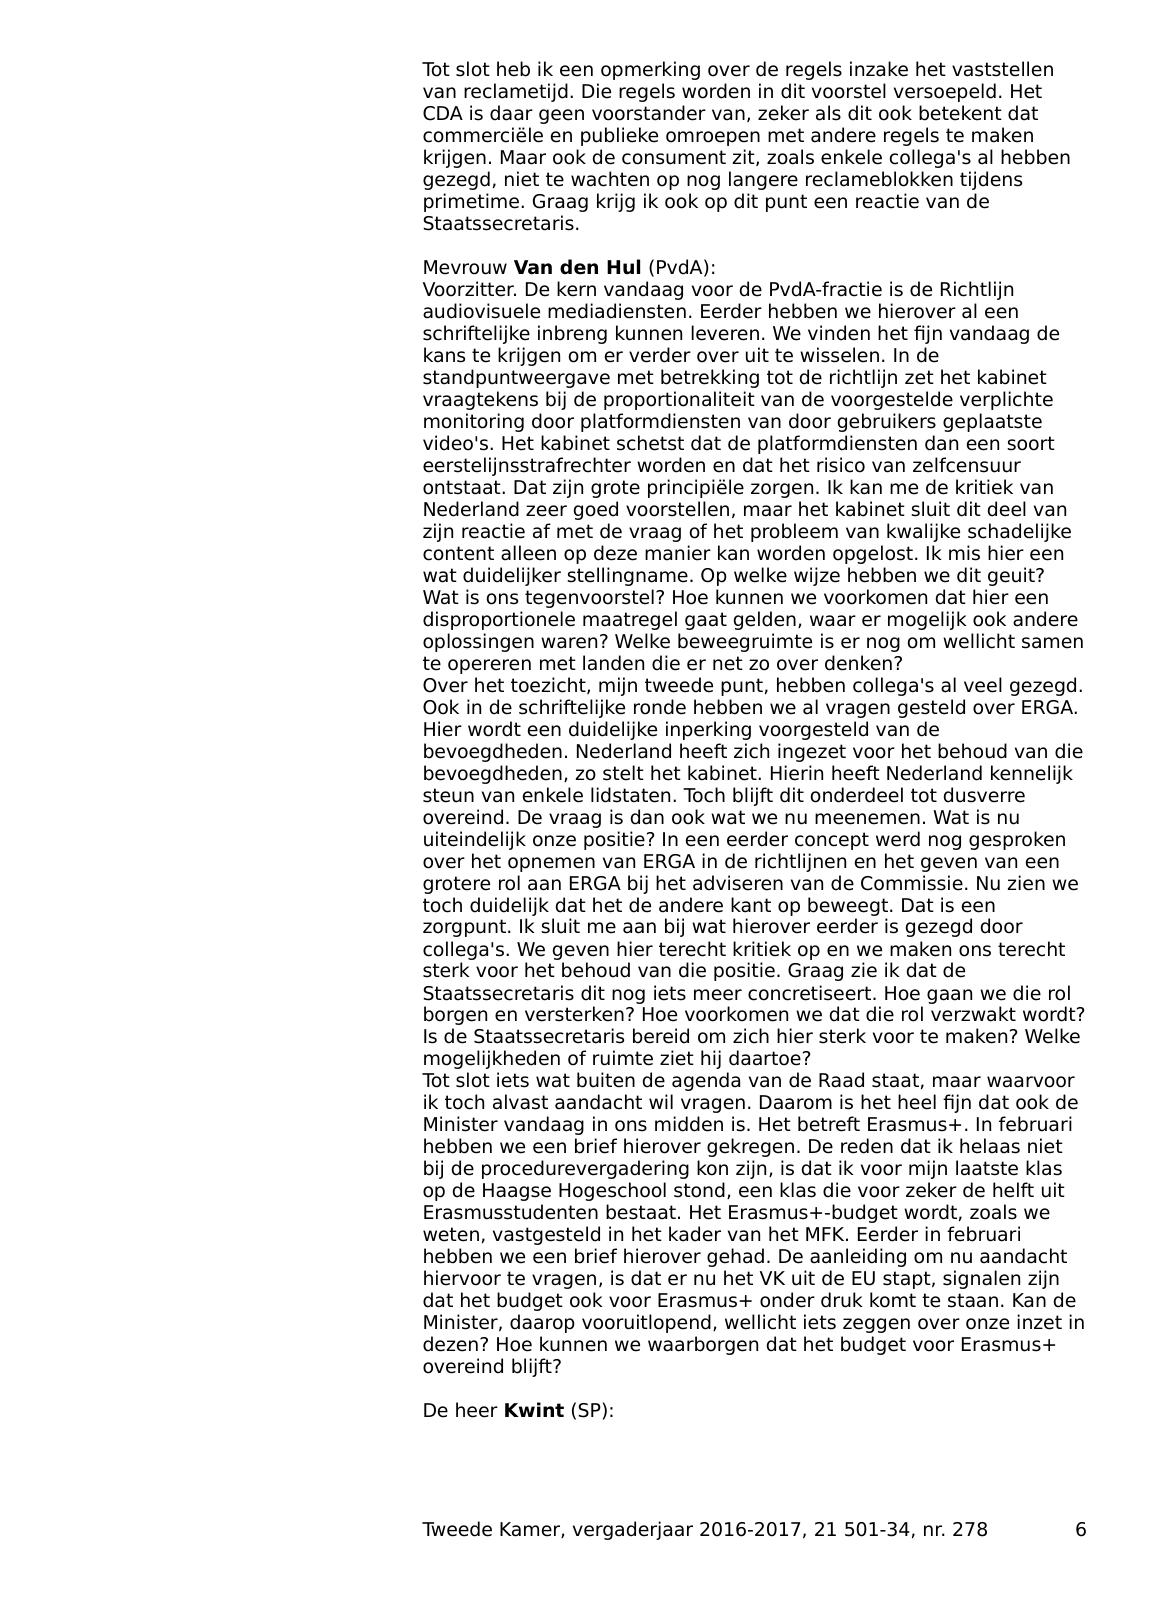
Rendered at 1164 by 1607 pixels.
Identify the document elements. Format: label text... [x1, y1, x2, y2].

text Mevrouw Van den Hul (PvdA): [422, 257, 1087, 279]
text Tot slot iets wat buiten de agenda van de Raad staat, maar waarvoor ik toch alvast aandacht wil vragen. Daarom is het heel fijn dat ook de Minister vandaag in ons midden is. Het betreft Erasmus+. In februari hebben we een brief hierover gekregen. De reden dat ik helaas niet bij de procedurevergadering kon zijn, is dat ik voor mijn laatste klas op de Haagse Hogeschool stond, een klas die voor zeker de helft uit Erasmusstudenten bestaat. Het Erasmus+-budget wordt, zoals we weten, vastgesteld in het kader van het MFK. Eerder in februari hebben we een brief hierover gehad. De aanleiding om nu aandacht hiervoor te vragen, is dat er nu het VK uit de EU stapt, signalen zijn dat het budget ook voor Erasmus+ onder druk komt te staan. Kan de Minister, daarop vooruitlopend, wellicht iets zeggen over onze inzet in dezen? Hoe kunnen we waarborgen dat het budget voor Erasmus+ overeind blijft? [422, 1070, 1087, 1378]
text Voorzitter. De kern vandaag voor de PvdA-fractie is de Richtlijn audiovisuele mediadiensten. Eerder hebben we hierover al een schriftelijke inbreng kunnen leveren. We vinden het fijn vandaag de kans te krijgen om er verder over uit te wisselen. In de standpuntweergave met betrekking tot de richtlijn zet het kabinet vraagtekens bij de proportionaliteit van de voorgestelde verplichte monitoring door platformdiensten van door gebruikers geplaatste video's. Het kabinet schetst dat de platformdiensten dan een soort eerstelijnsstrafrechter worden en dat het risico van zelfcensuur ontstaat. Dat zijn grote principiële zorgen. Ik kan me de kritiek van Nederland zeer goed voorstellen, maar het kabinet sluit dit deel van zijn reactie af met de vraag of het probleem van kwalijke schadelijke content alleen op deze manier kan worden opgelost. Ik mis hier een wat duidelijker stellingname. Op welke wijze hebben we dit geuit? Wat is ons tegenvoorstel? Hoe kunnen we voorkomen dat hier een disproportionele maatregel gaat gelden, waar er mogelijk ook andere oplossingen waren? Welke beweegruimte is er nog om wellicht samen te opereren met landen die er net zo over denken? [422, 279, 1087, 675]
text Tot slot heb ik een opmerking over de regels inzake het vaststellen van reclametijd. Die regels worden in dit voorstel versoepeld. Het CDA is daar geen voorstander van, zeker als dit ook betekent dat commerciële en publieke omroepen met andere regels te maken krijgen. Maar ook de consument zit, zoals enkele collega's al hebben gezegd, niet te wachten op nog langere reclameblokken tijdens primetime. Graag krijg ik ook op dit punt een reactie van de Staatssecretaris. [422, 59, 1087, 235]
text De heer Kwint (SP): [422, 1400, 1087, 1422]
text Over het toezicht, mijn tweede punt, hebben collega's al veel gezegd. Ook in de schriftelijke ronde hebben we al vragen gesteld over ERGA. Hier wordt een duidelijke inperking voorgesteld van de bevoegdheden. Nederland heeft zich ingezet voor het behoud van die bevoegdheden, zo stelt het kabinet. Hierin heeft Nederland kennelijk steun van enkele lidstaten. Toch blijft dit onderdeel tot dusverre overeind. De vraag is dan ook wat we nu meenemen. Wat is nu uiteindelijk onze positie? In een eerder concept werd nog gesproken over het opnemen van ERGA in de richtlijnen en het geven van een grotere rol aan ERGA bij het adviseren van de Commissie. Nu zien we toch duidelijk dat het de andere kant op beweegt. Dat is een zorgpunt. Ik sluit me aan bij wat hierover eerder is gezegd door collega's. We geven hier terecht kritiek op en we maken ons terecht sterk voor het behoud van die positie. Graag zie ik dat de Staatssecretaris dit nog iets meer concretiseert. Hoe gaan we die rol borgen en versterken? Hoe voorkomen we dat die rol verzwakt wordt? Is de Staatssecretaris bereid om zich hier sterk voor te maken? Welke mogelijkheden of ruimte ziet hij daartoe? [422, 675, 1087, 1070]
